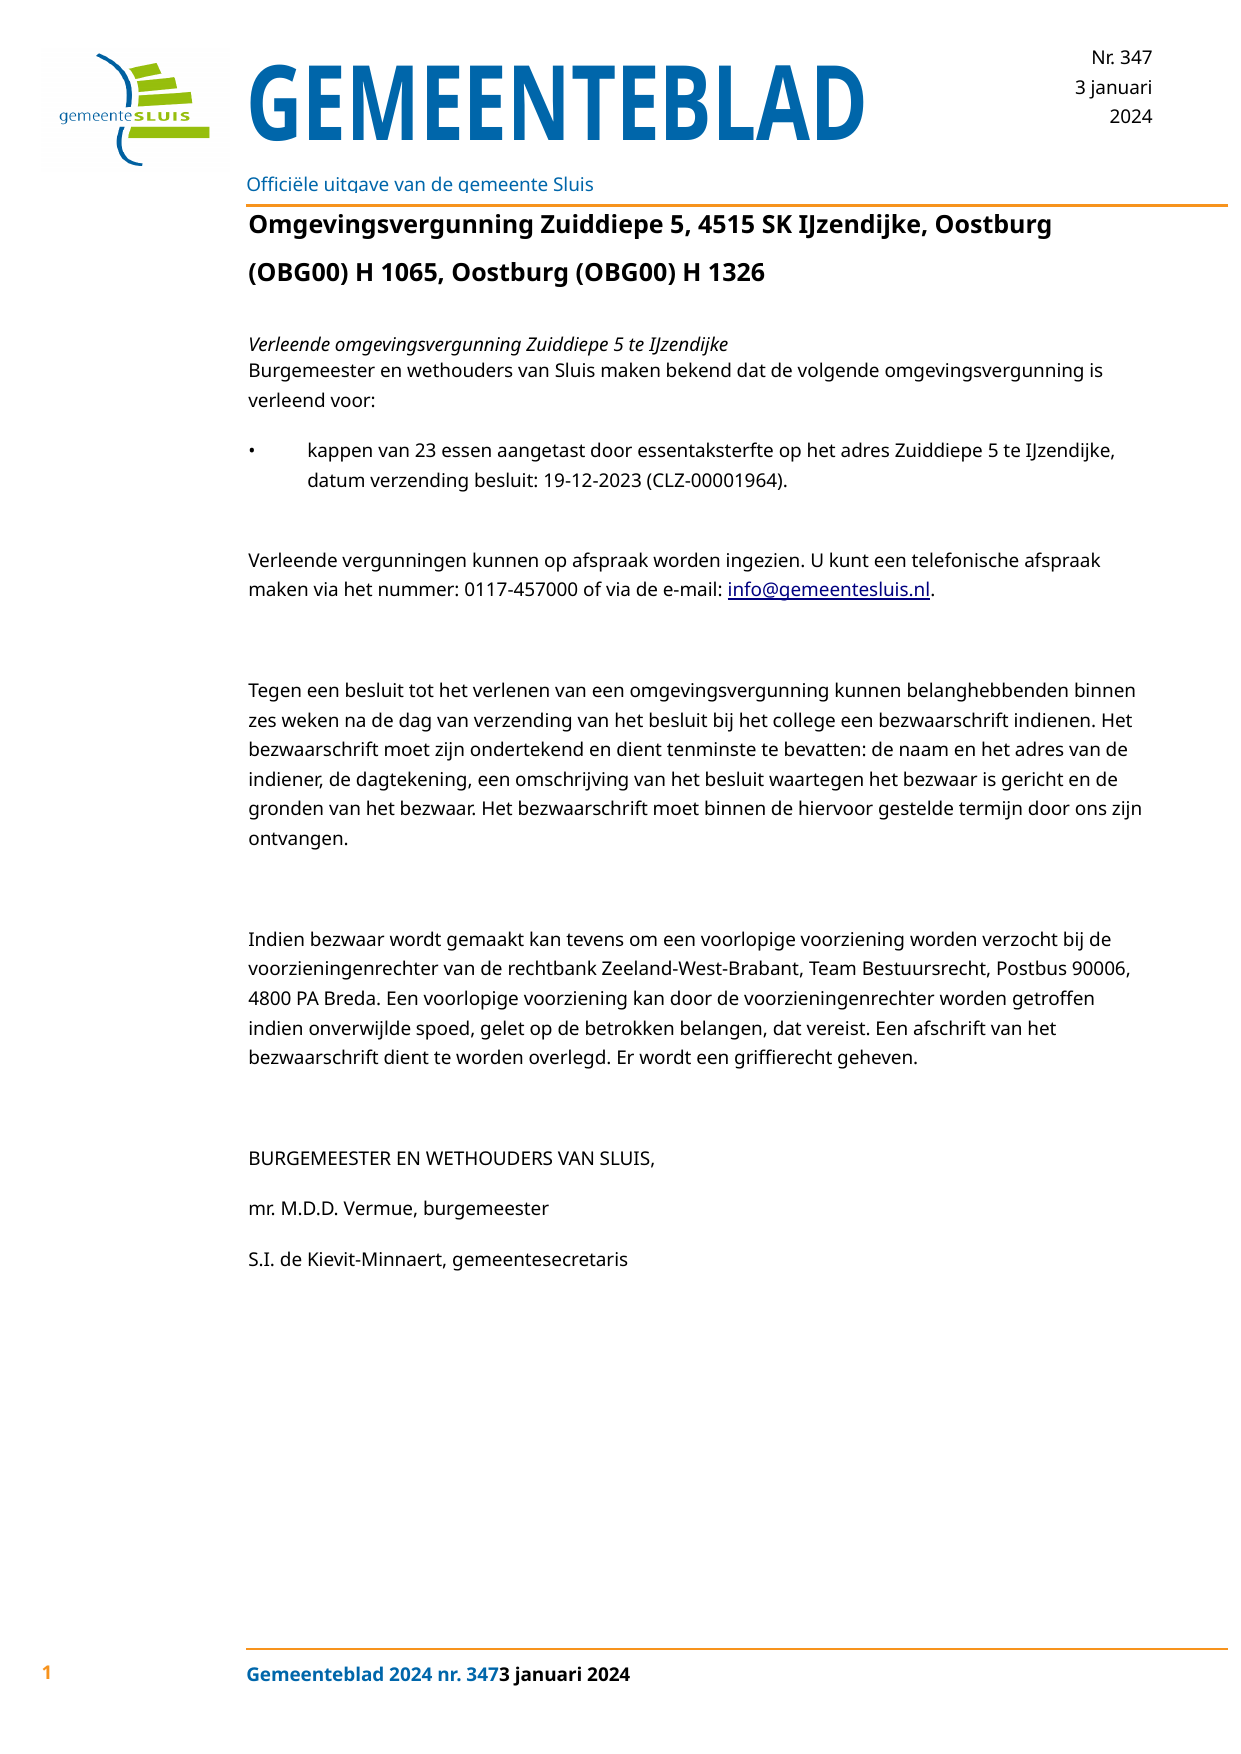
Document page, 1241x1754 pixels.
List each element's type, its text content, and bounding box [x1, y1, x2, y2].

text BURGEMEESTER EN WETHOUDERS VAN SLUIS, [248, 1145, 1152, 1171]
text Omgevingsvergunning Zuiddiepe 5, 4515 SK IJzendijke, Oostburg (OBG00) H 1065, Oostburg (OBG00) H 1326 [248, 207, 1152, 288]
text S.I. de Kievit-Minnaert, gemeentesecretaris [248, 1246, 1152, 1272]
text Indien bezwaar wordt gemaakt kan tevens om een voorlopige voorziening worden verzocht bij de voorzieningenrechter van de rechtbank Zeeland-West-Brabant, Team Bestuursrecht, Postbus 90006, 4800 PA Breda. Een voorlopige voorziening kan door de voorzieningenrechter worden getroffen indien onverwijlde spoed, gelet op de betrokken belangen, dat vereist. Een afschrift van het bezwaarschrift dient te worden overlegd. Er wordt een griffierecht geheven. [248, 926, 1152, 1070]
text Verleende omgevingsvergunning Zuiddiepe 5 te IJzendijke [248, 331, 1152, 357]
text Verleende vergunningen kunnen op afspraak worden ingezien. U kunt een telefonische afspraak maken via het nummer: 0117-457000 of via de e-mail: info@gemeentesluis.nl. [248, 547, 1152, 602]
list kappen van 23 essen aangetast door essentaksterfte op het adres Zuiddiepe 5 te IJzendijke, datum verzending besluit: 19-12-2023 (CLZ-00001964). [248, 437, 1152, 492]
picture [41, 47, 231, 172]
text Burgemeester en wethouders van Sluis maken bekend dat de volgende omgevingsvergunning is verleend voor: [248, 357, 1152, 412]
text Tegen een besluit tot het verlenen van een omgevingsvergunning kunnen belanghebbenden binnen zes weken na de dag van verzending van het besluit bij het college een bezwaarschrift indienen. Het bezwaarschrift moet zijn ondertekend en dient tenminste te bevatten: de naam en het adres van de indiener, de dagtekening, een omschrijving van het besluit waartegen het bezwaar is gericht en de gronden van het bezwaar. Het bezwaarschrift moet binnen de hiervoor gestelde termijn door ons zijn ontvangen. [248, 677, 1152, 851]
text mr. M.D.D. Vermue, burgemeester [248, 1196, 1152, 1221]
